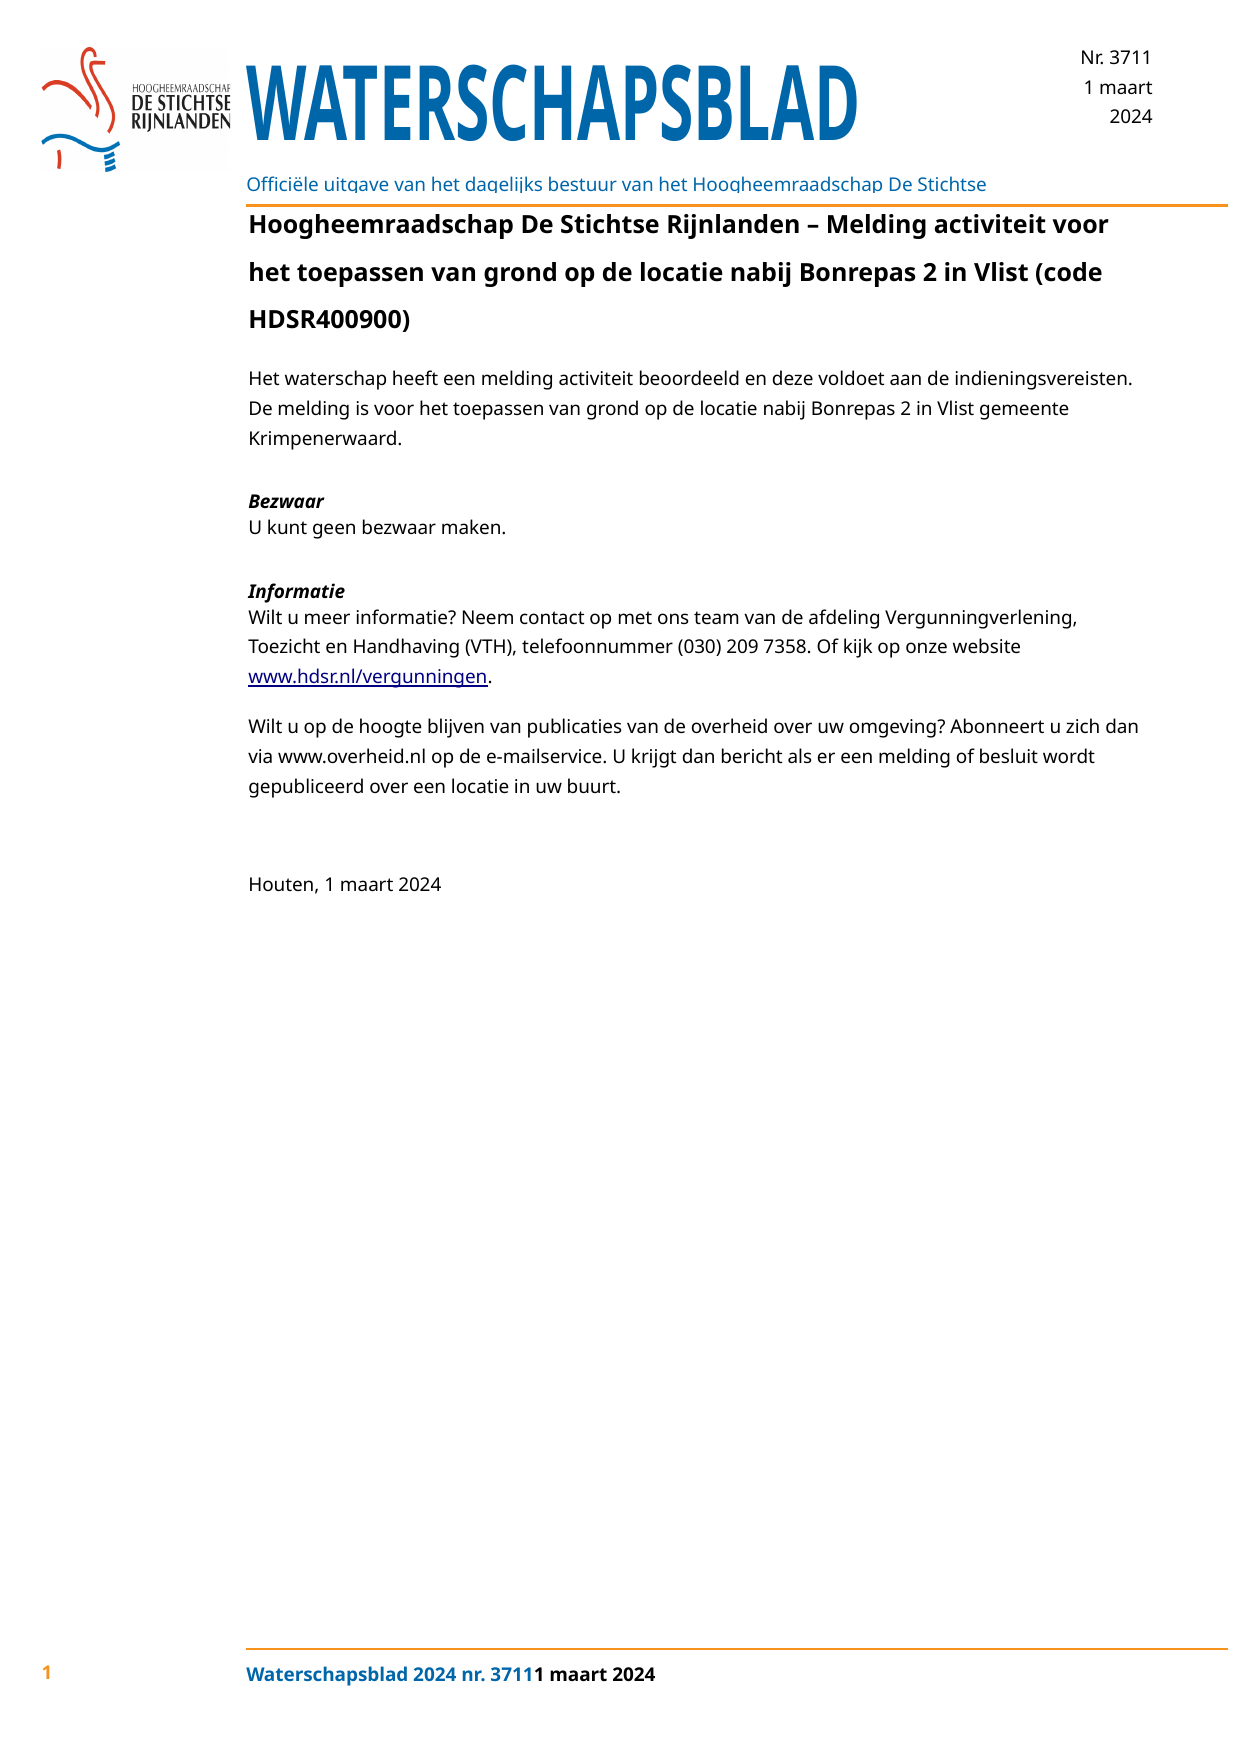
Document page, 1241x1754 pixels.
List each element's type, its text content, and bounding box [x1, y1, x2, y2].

picture [41, 47, 231, 172]
text Wilt u meer informatie? Neem contact op met ons team van de afdeling Vergunningverlening, Toezicht en Handhaving (VTH), telefoonnummer (030) 209 7358. Of kijk op onze website www.hdsr.nl/vergunningen. [248, 604, 1152, 689]
text Wilt u op de hoogte blijven van publicaties van de overheid over uw omgeving? Abonneert u zich dan via www.overheid.nl op de e-mailservice. U krijgt dan bericht als er een melding of besluit wordt gepubliceerd over een locatie in uw buurt. [248, 714, 1152, 798]
text U kunt geen bezwaar maken. [248, 514, 1152, 540]
text Informatie [248, 578, 1152, 604]
text Het waterschap heeft een melding activiteit beoordeeld en deze voldoet aan de indieningsvereisten. De melding is voor het toepassen van grond op de locatie nabij Bonrepas 2 in Vlist gemeente Krimpenerwaard. [248, 366, 1152, 450]
text Houten, 1 maart 2024 [248, 871, 1152, 897]
text Hoogheemraadschap De Stichtse Rijnlanden – Melding activiteit voor het toepassen van grond op de locatie nabij Bonrepas 2 in Vlist (code HDSR400900) [248, 207, 1152, 336]
text Bezwaar [248, 489, 1152, 514]
